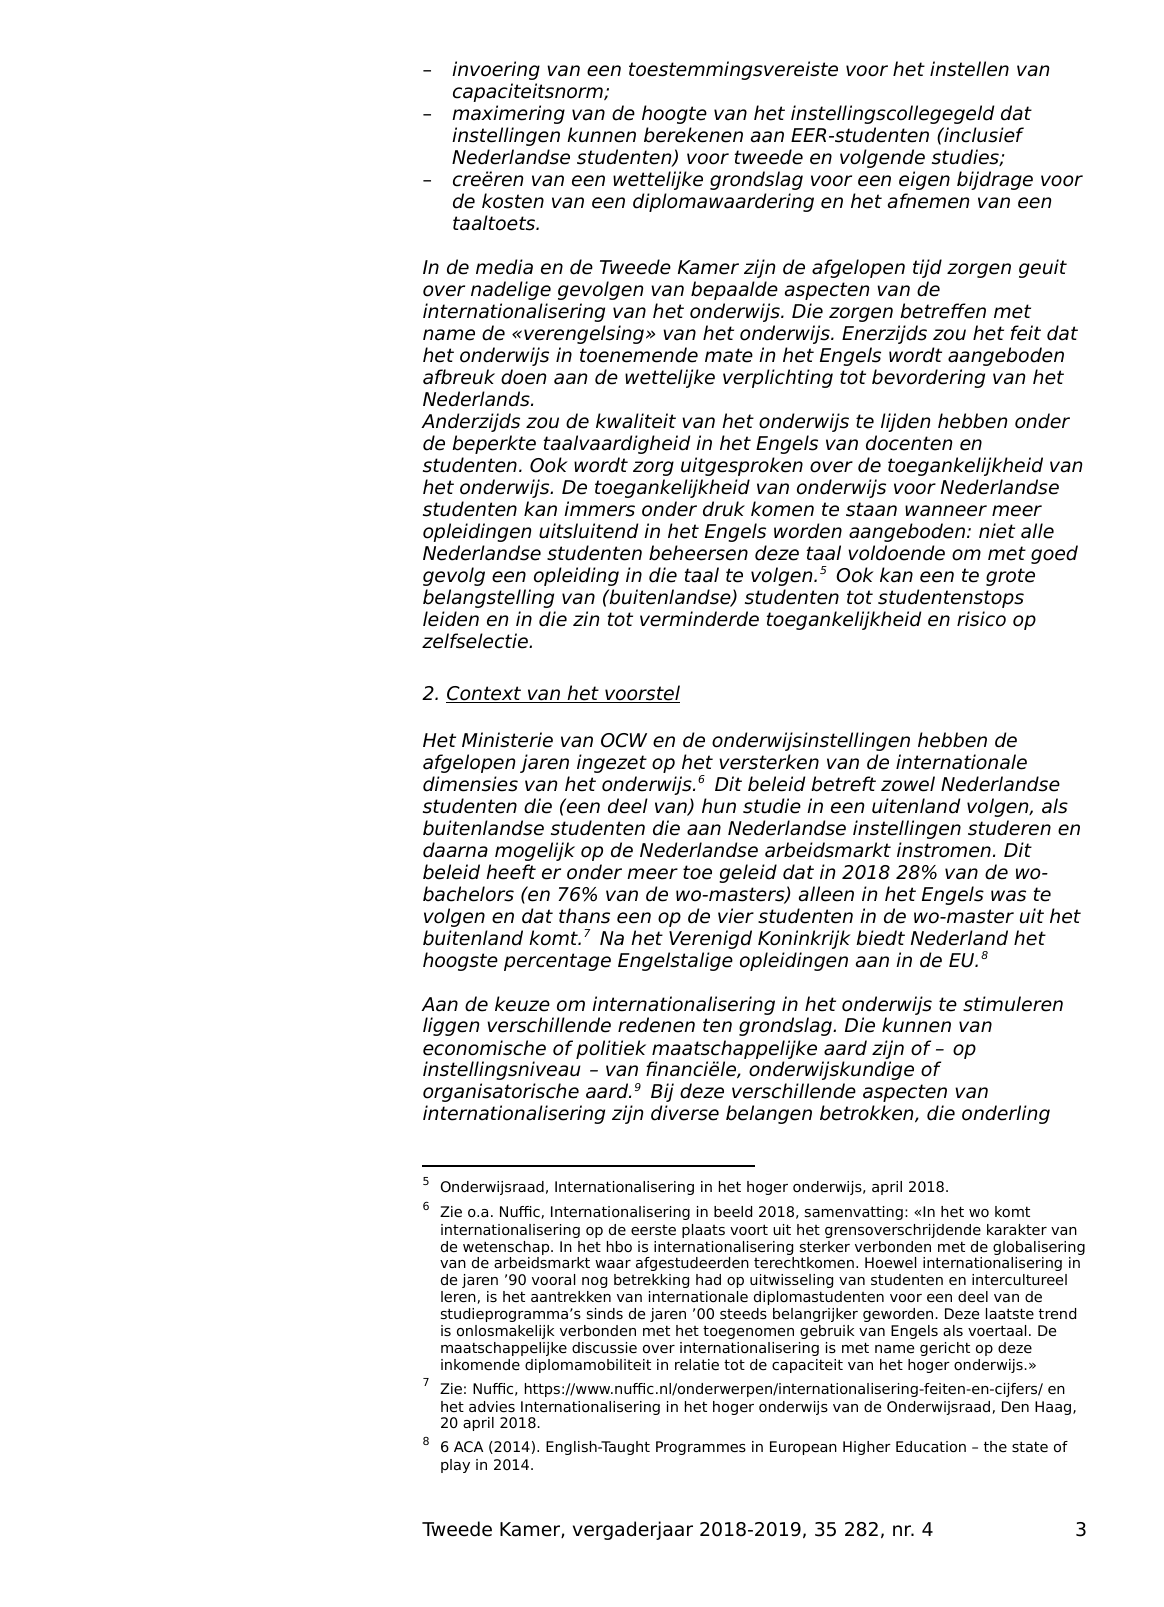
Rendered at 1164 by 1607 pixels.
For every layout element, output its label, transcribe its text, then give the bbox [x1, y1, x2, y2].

text – creëren van een wettelijke grondslag voor een eigen bijdrage voor de kosten van een diplomawaardering en het afnemen van een taaltoets. [422, 169, 1087, 235]
text Zie: Nuffic, https://www.nuffic.nl/onderwerpen/internationalisering-feiten-en-cijfers/ en het advies Internationalisering in het hoger onderwijs van de Onderwijsraad, Den Haag, 20 april 2018. [422, 1377, 1087, 1432]
text – maximering van de hoogte van het instellingscollegegeld dat instellingen kunnen berekenen aan EER-studenten (inclusief Nederlandse studenten) voor tweede en volgende studies; [422, 103, 1087, 169]
text Onderwijsraad, Internationalisering in het hoger onderwijs, april 2018. [422, 1175, 1087, 1197]
text Anderzijds zou de kwaliteit van het onderwijs te lijden hebben onder de beperkte taalvaardigheid in het Engels van docenten en studenten. Ook wordt zorg uitgesproken over de toegankelijkheid van het onderwijs. De toegankelijkheid van onderwijs voor Nederlandse studenten kan immers onder druk komen te staan wanneer meer opleidingen uitsluitend in het Engels worden aangeboden: niet alle Nederlandse studenten beheersen deze taal voldoende om met goed gevolg een opleiding in die taal te volgen. Ook kan een te grote belangstelling van (buitenlandse) studenten tot studentenstops leiden en in die zin tot verminderde toegankelijkheid en risico op zelfselectie. [422, 411, 1087, 653]
text Zie o.a. Nuffic, Internationalisering in beeld 2018, samenvatting: «In het wo komt internationalisering op de eerste plaats voort uit het grensoverschrijdende karakter van de wetenschap. In het hbo is internationalisering sterker verbonden met de globalisering van de arbeidsmarkt waar afgestudeerden terechtkomen. Hoewel internationalisering in de jaren ’90 vooral nog betrekking had op uitwisseling van studenten en intercultureel leren, is het aantrekken van internationale diplomastudenten voor een deel van de studieprogramma’s sinds de jaren ’00 steeds belangrijker geworden. Deze laatste trend is onlosmakelijk verbonden met het toegenomen gebruik van Engels als voertaal. De maatschappelijke discussie over internationalisering is met name gericht op deze inkomende diplomamobiliteit in relatie tot de capaciteit van het hoger onderwijs.» [422, 1200, 1087, 1374]
subtitle 2. Context van het voorstel [422, 683, 1087, 705]
text – invoering van een toestemmingsvereiste voor het instellen van capaciteitsnorm; [422, 59, 1087, 103]
text Het Ministerie van OCW en de onderwijsinstellingen hebben de afgelopen jaren ingezet op het versterken van de internationale dimensies van het onderwijs. Dit beleid betreft zowel Nederlandse studenten die (een deel van) hun studie in een uitenland volgen, als buitenlandse studenten die aan Nederlandse instellingen studeren en daarna mogelijk op de Nederlandse arbeidsmarkt instromen. Dit beleid heeft er onder meer toe geleid dat in 2018 28% van de wo-bachelors (en 76% van de wo-masters) alleen in het Engels was te volgen en dat thans een op de vier studenten in de wo-master uit het buitenland komt. Na het Verenigd Koninkrijk biedt Nederland het hoogste percentage Engelstalige opleidingen aan in de EU. [422, 730, 1087, 971]
text Aan de keuze om internationalisering in het onderwijs te stimuleren liggen verschillende redenen ten grondslag. Die kunnen van economische of politiek maatschappelijke aard zijn of – op instellingsniveau – van financiële, onderwijskundige of organisatorische aard. Bij deze verschillende aspecten van internationalisering zijn diverse belangen betrokken, die onderling [422, 993, 1087, 1125]
text 6 ACA (2014). English-Taught Programmes in European Higher Education – the state of play in 2014. [422, 1435, 1087, 1474]
text In de media en de Tweede Kamer zijn de afgelopen tijd zorgen geuit over nadelige gevolgen van bepaalde aspecten van de internationalisering van het onderwijs. Die zorgen betreffen met name de «verengelsing» van het onderwijs. Enerzijds zou het feit dat het onderwijs in toenemende mate in het Engels wordt aangeboden afbreuk doen aan de wettelijke verplichting tot bevordering van het Nederlands. [422, 257, 1087, 411]
